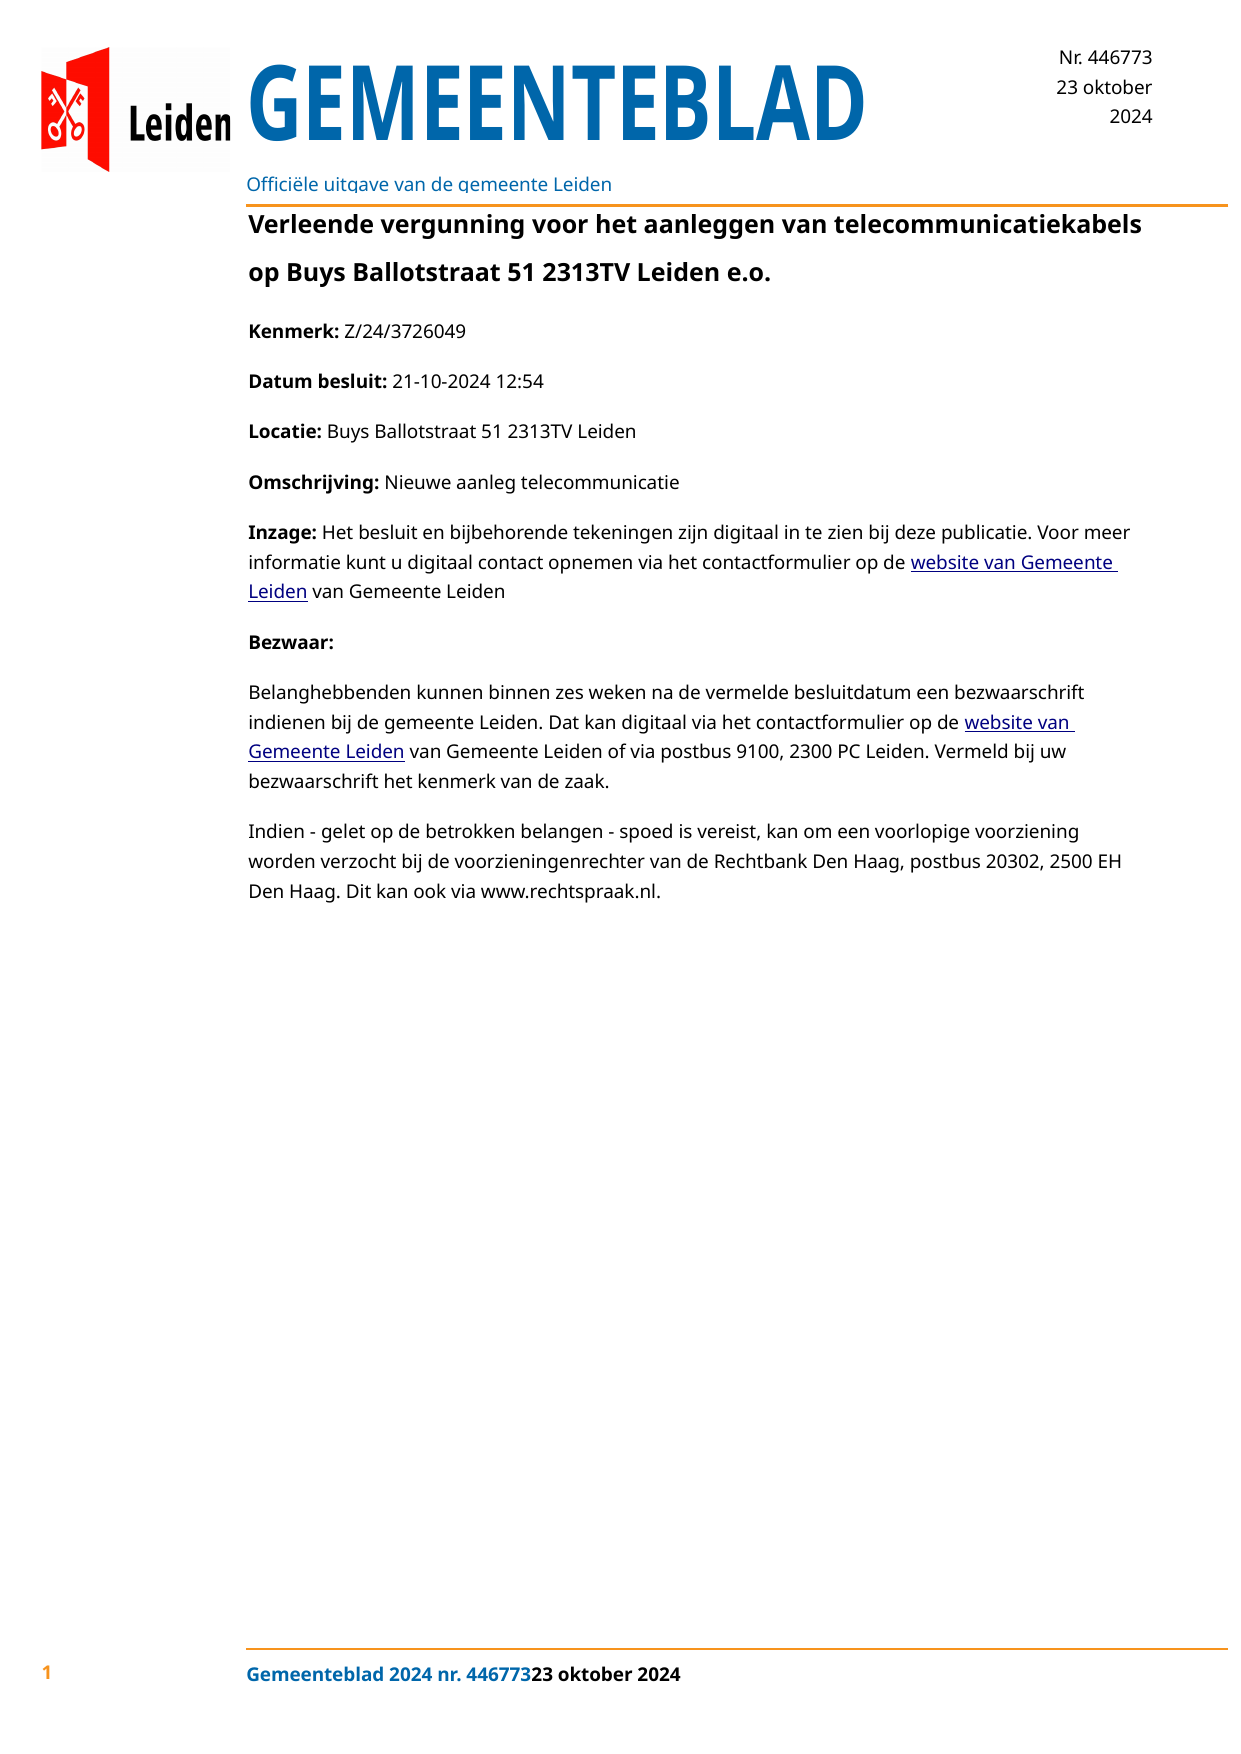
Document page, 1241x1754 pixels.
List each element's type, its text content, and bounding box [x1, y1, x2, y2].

text Datum besluit: 21-10-2024 12:54 [248, 368, 1152, 394]
text Kenmerk: Z/24/3726049 [248, 318, 1152, 344]
text Belanghebbenden kunnen binnen zes weken na de vermelde besluitdatum een bezwaarschrift indienen bij de gemeente Leiden. Dat kan digitaal via het contactformulier op de website van Gemeente Leiden van Gemeente Leiden of via postbus 9100, 2300 PC Leiden. Vermeld bij uw bezwaarschrift het kenmerk van de zaak. [248, 679, 1152, 794]
text Locatie: Buys Ballotstraat 51 2313TV Leiden [248, 419, 1152, 444]
text Omschrijving: Nieuwe aanleg telecommunicatie [248, 469, 1152, 495]
text Bezwaar: [248, 629, 1152, 655]
text Indien - gelet op de betrokken belangen - spoed is vereist, kan om een voorlopige voorziening worden verzocht bij de voorzieningenrechter van de Rechtbank Den Haag, postbus 20302, 2500 EH Den Haag. Dit kan ook via www.rechtspraak.nl. [248, 819, 1152, 904]
picture [41, 47, 231, 172]
text Verleende vergunning voor het aanleggen van telecommunicatiekabels op Buys Ballotstraat 51 2313TV Leiden e.o. [248, 207, 1152, 288]
text Inzage: Het besluit en bijbehorende tekeningen zijn digitaal in te zien bij deze publicatie. Voor meer informatie kunt u digitaal contact opnemen via het contactformulier op de website van Gemeente Leiden van Gemeente Leiden [248, 519, 1152, 604]
